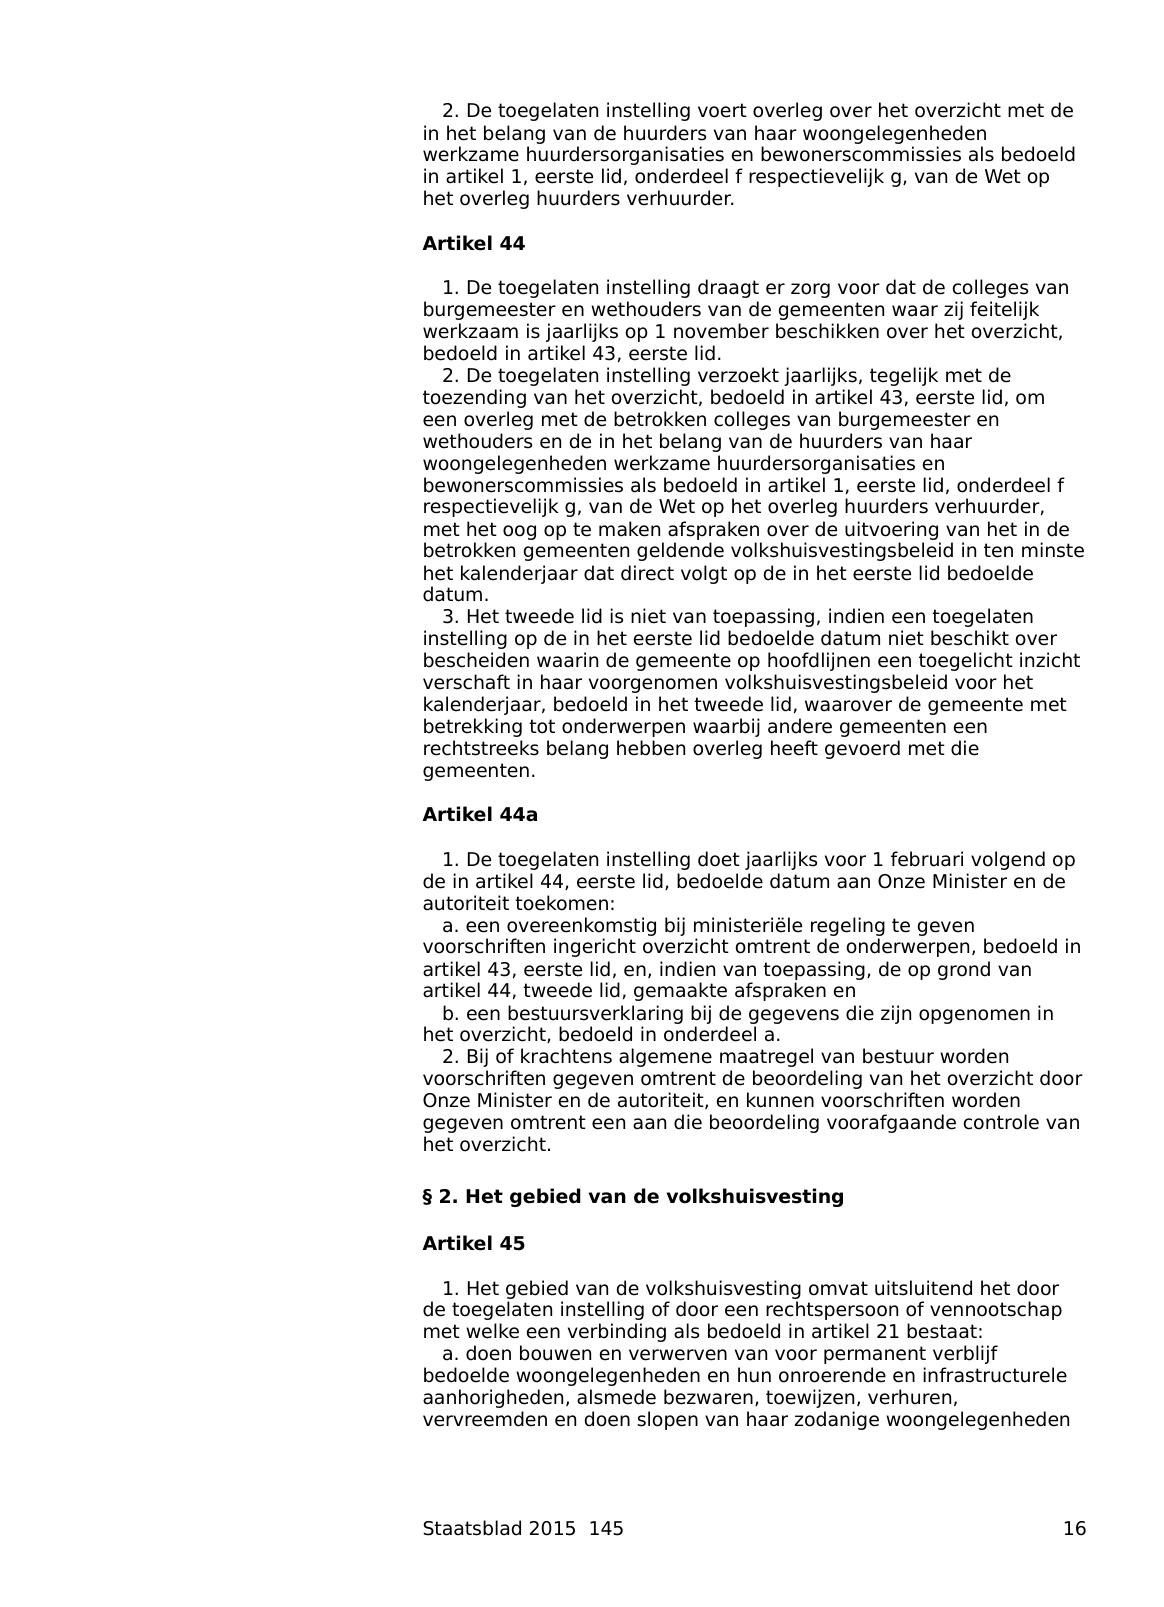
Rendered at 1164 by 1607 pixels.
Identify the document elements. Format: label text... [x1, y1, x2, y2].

text 3. Het tweede lid is niet van toepassing, indien een toegelaten instelling op de in het eerste lid bedoelde datum niet beschikt over bescheiden waarin de gemeente op hoofdlijnen een toegelicht inzicht verschaft in haar voorgenomen volkshuisvestingsbeleid voor het kalenderjaar, bedoeld in het tweede lid, waarover de gemeente met betrekking tot onderwerpen waarbij andere gemeenten een rechtstreeks belang hebben overleg heeft gevoerd met die gemeenten. [422, 606, 1087, 782]
subtitle Artikel 45 [422, 1233, 1087, 1255]
text 1. Het gebied van de volkshuisvesting omvat uitsluitend het door de toegelaten instelling of door een rechtspersoon of vennootschap met welke een verbinding als bedoeld in artikel 21 bestaat: [422, 1277, 1087, 1343]
text 2. De toegelaten instelling verzoekt jaarlijks, tegelijk met de toezending van het overzicht, bedoeld in artikel 43, eerste lid, om een overleg met de betrokken colleges van burgemeester en wethouders en de in het belang van de huurders van haar woongelegenheden werkzame huurdersorganisaties en bewonerscommissies als bedoeld in artikel 1, eerste lid, onderdeel f respectievelijk g, van de Wet op het overleg huurders verhuurder, met het oog op te maken afspraken over de uitvoering van het in de betrokken gemeenten geldende volkshuisvestingsbeleid in ten minste het kalenderjaar dat direct volgt op de in het eerste lid bedoelde datum. [422, 364, 1087, 606]
text a. een overeenkomstig bij ministeriële regeling te geven voorschriften ingericht overzicht omtrent de onderwerpen, bedoeld in artikel 43, eerste lid, en, indien van toepassing, de op grond van artikel 44, tweede lid, gemaakte afspraken en [422, 914, 1087, 1002]
text a. doen bouwen en verwerven van voor permanent verblijf bedoelde woongelegenheden en hun onroerende en infrastructurele aanhorigheden, alsmede bezwaren, toewijzen, verhuren, vervreemden en doen slopen van haar zodanige woongelegenheden [422, 1343, 1087, 1431]
text 2. De toegelaten instelling voert overleg over het overzicht met de in het belang van de huurders van haar woongelegenheden werkzame huurdersorganisaties en bewonerscommissies als bedoeld in artikel 1, eerste lid, onderdeel f respectievelijk g, van de Wet op het overleg huurders verhuurder. [422, 100, 1087, 210]
subtitle Artikel 44a [422, 804, 1087, 826]
text 1. De toegelaten instelling draagt er zorg voor dat de colleges van burgemeester en wethouders van de gemeenten waar zij feitelijk werkzaam is jaarlijks op 1 november beschikken over het overzicht, bedoeld in artikel 43, eerste lid. [422, 277, 1087, 364]
subtitle § 2. Het gebied van de volkshuisvesting [422, 1186, 1087, 1208]
text 1. De toegelaten instelling doet jaarlijks voor 1 februari volgend op de in artikel 44, eerste lid, bedoelde datum aan Onze Minister en de autoriteit toekomen: [422, 848, 1087, 914]
text 2. Bij of krachtens algemene maatregel van bestuur worden voorschriften gegeven omtrent de beoordeling van het overzicht door Onze Minister en de autoriteit, en kunnen voorschriften worden gegeven omtrent een aan die beoordeling voorafgaande controle van het overzicht. [422, 1046, 1087, 1156]
text b. een bestuursverklaring bij de gegevens die zijn opgenomen in het overzicht, bedoeld in onderdeel a. [422, 1002, 1087, 1046]
subtitle Artikel 44 [422, 232, 1087, 254]
